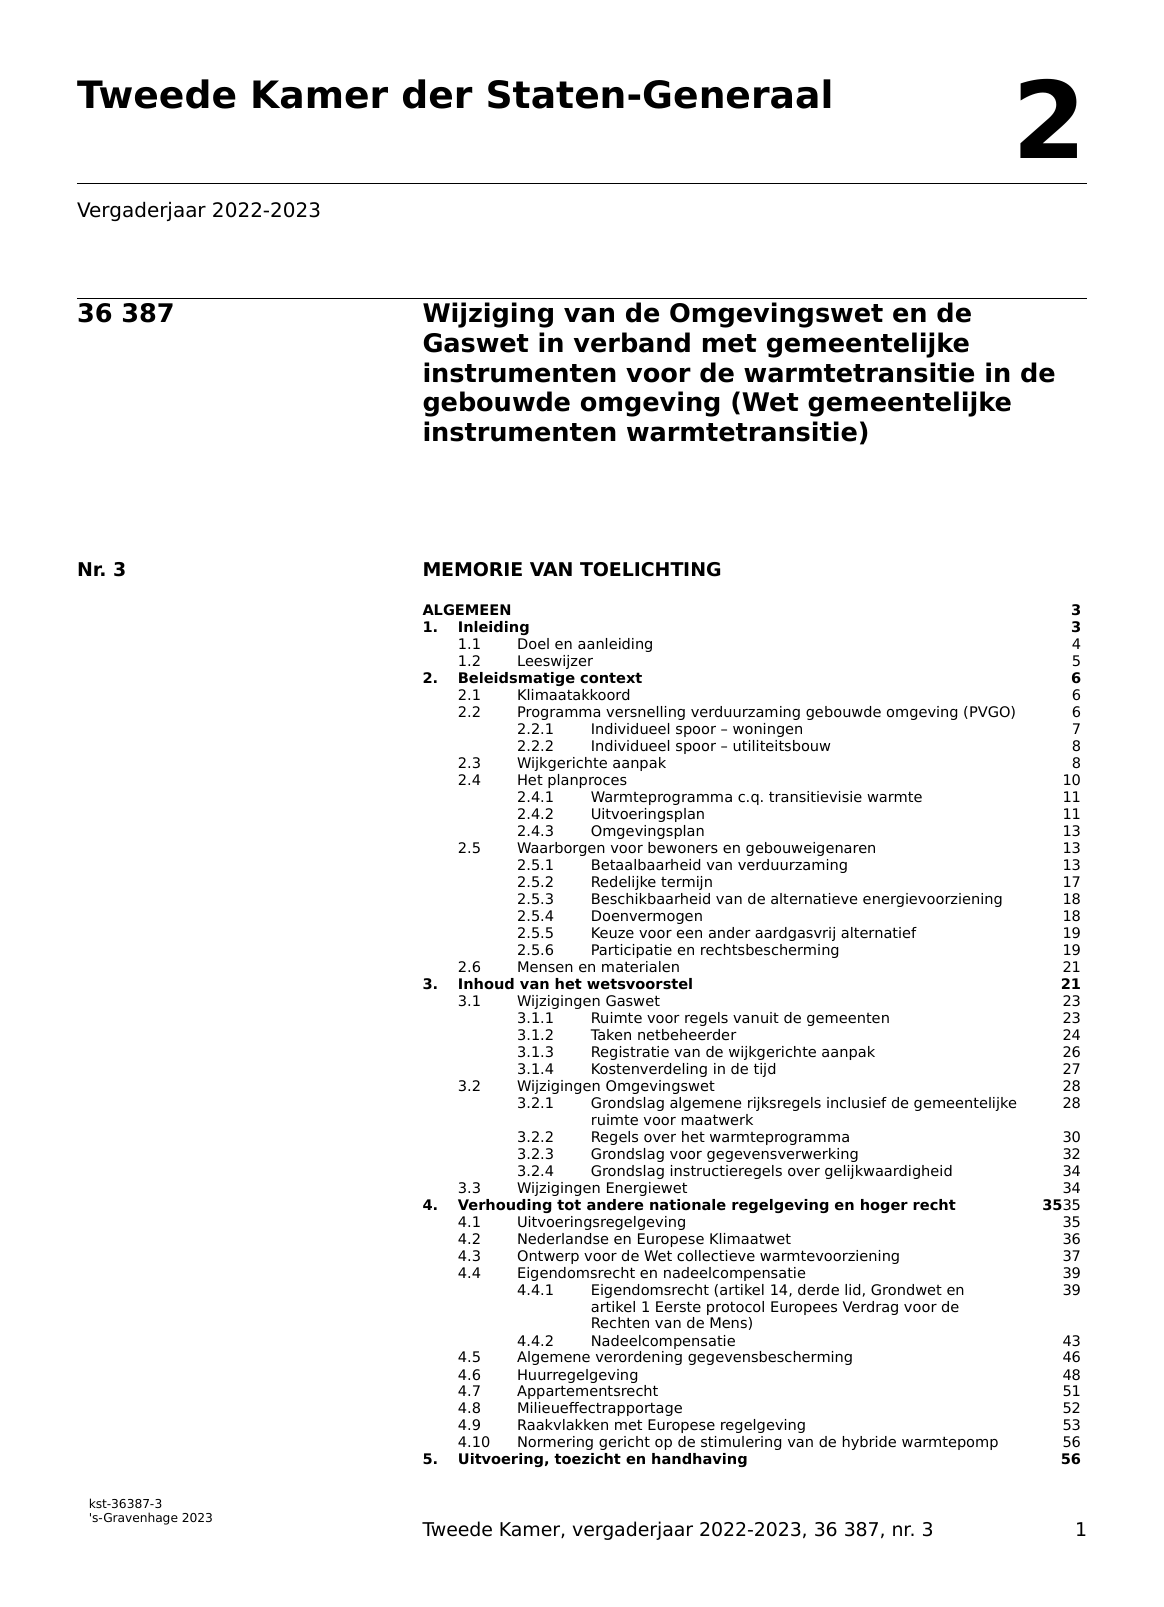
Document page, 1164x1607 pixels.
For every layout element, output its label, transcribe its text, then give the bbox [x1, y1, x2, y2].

table_cell [422, 1383, 452, 1400]
table_cell 19 [1028, 942, 1087, 959]
table_cell [452, 1061, 511, 1078]
table_cell Doel en aanleiding [511, 636, 1027, 653]
table_cell [452, 1333, 511, 1349]
table_cell 1.1 [452, 636, 511, 653]
table_cell [422, 1078, 452, 1095]
table_cell 2.4.3 [511, 823, 584, 840]
table_cell 3.1.2 [511, 1027, 584, 1044]
table_cell 2.4.2 [511, 806, 584, 823]
table_cell 3.2.2 [511, 1129, 584, 1146]
table_cell [452, 1010, 511, 1027]
table_cell 18 [1028, 891, 1087, 908]
table_cell 34 [1028, 1163, 1087, 1179]
table_cell Huurregelgeving [511, 1366, 1027, 1383]
table_cell 39 [1028, 1281, 1087, 1332]
table_cell 2.5.4 [511, 908, 584, 925]
table_cell 39 [1028, 1265, 1087, 1281]
table_cell 4.5 [452, 1349, 511, 1366]
table_cell [452, 874, 511, 891]
table_cell Beschikbaarheid van de alternatieve energievoorziening [585, 891, 1027, 908]
table_cell 3.1 [452, 993, 511, 1010]
table_cell 2.4 [452, 772, 511, 789]
table_cell Uitvoeringsregelgeving [511, 1214, 1027, 1231]
table_cell [422, 1248, 452, 1264]
table_cell Vergaderjaar 2022-2023 [77, 184, 1087, 298]
table_cell 2.5.6 [511, 942, 584, 959]
table_cell [422, 840, 452, 857]
table_cell [422, 908, 452, 925]
table_cell [422, 755, 452, 772]
table_cell [422, 1214, 452, 1231]
table_cell [422, 687, 452, 704]
table_cell 3.1.3 [511, 1044, 584, 1061]
table_cell [422, 1333, 452, 1349]
table_cell [452, 1163, 511, 1179]
table_cell 5. [422, 1451, 452, 1468]
table_cell 2.1 [452, 687, 511, 704]
table_cell Betaalbaarheid van verduurzaming [585, 857, 1027, 874]
table_cell 36 [1028, 1231, 1087, 1247]
table_cell Grondslag instructieregels over gelijkwaardigheid [585, 1163, 1027, 1179]
table_cell Wijzigingen Gaswet [511, 993, 1027, 1010]
table_cell 19 [1028, 925, 1087, 942]
table_cell Taken netbeheerder [585, 1027, 1027, 1044]
table_cell Uitvoering, toezicht en handhaving [452, 1451, 1027, 1468]
table_cell [422, 772, 452, 789]
table_cell 2.5.2 [511, 874, 584, 891]
table_cell [422, 1044, 452, 1061]
table_cell Mensen en materialen [511, 959, 1027, 976]
table_cell 21 [1028, 976, 1087, 993]
table_cell 10 [1028, 772, 1087, 789]
table_cell 21 [1028, 959, 1087, 976]
table_cell 48 [1028, 1366, 1087, 1383]
table_cell 3.2.3 [511, 1146, 584, 1163]
table_cell [422, 1265, 452, 1281]
table_cell 2.2 [452, 704, 511, 721]
table_cell 4.6 [452, 1366, 511, 1383]
table_cell Milieueffectrapportage [511, 1400, 1027, 1417]
table_cell Leeswijzer [511, 653, 1027, 670]
table_cell [422, 1180, 452, 1197]
table_cell [422, 636, 452, 653]
table_cell 4 [1028, 636, 1087, 653]
table_cell 56 [1028, 1434, 1087, 1451]
table_cell 2.2.1 [511, 721, 584, 738]
table_cell 1. [422, 619, 452, 636]
table_cell Uitvoeringsplan [585, 806, 1027, 823]
table_cell 13 [1028, 840, 1087, 857]
table_cell [422, 942, 452, 959]
table_cell [452, 1129, 511, 1146]
table_cell Wijzigingen Omgevingswet [511, 1078, 1027, 1095]
table_cell [422, 738, 452, 755]
table_cell Klimaatakkoord [511, 687, 1027, 704]
table_cell 11 [1028, 806, 1087, 823]
table_cell 13 [1028, 857, 1087, 874]
table_cell 3 [1028, 619, 1087, 636]
table_cell 28 [1028, 1078, 1087, 1095]
table_cell [422, 959, 452, 976]
table_cell 13 [1028, 823, 1087, 840]
table_cell [452, 1027, 511, 1044]
table_cell Waarborgen voor bewoners en gebouweigenaren [511, 840, 1027, 857]
table_cell [452, 789, 511, 806]
table_cell 8 [1028, 755, 1087, 772]
table_cell 1.2 [452, 653, 511, 670]
table_cell Algemene verordening gegevensbescherming [511, 1349, 1027, 1366]
table_cell 4.4.2 [511, 1333, 584, 1349]
subtitle Nr. 3 MEMORIE VAN TOELICHTING [77, 558, 1087, 580]
table_cell [452, 1281, 511, 1332]
table_cell 34 [1028, 1180, 1087, 1197]
table_cell Raakvlakken met Europese regelgeving [511, 1417, 1027, 1434]
table_cell [452, 806, 511, 823]
table_cell [422, 1281, 452, 1332]
table_cell [452, 925, 511, 942]
table_cell 17 [1028, 874, 1087, 891]
table_cell 3535 [1028, 1197, 1087, 1213]
text 's-Gravenhage 2023 [88, 1511, 323, 1525]
table_cell 2. [422, 670, 452, 687]
table_cell [422, 1417, 452, 1434]
table_header 3 [1028, 602, 1087, 619]
table_cell 30 [1028, 1129, 1087, 1146]
table_cell 35 [1028, 1214, 1087, 1231]
table_cell [422, 1163, 452, 1179]
table_header Tweede Kamer der Staten-Generaal [77, 59, 886, 183]
table_cell [422, 789, 452, 806]
table_cell 2.6 [452, 959, 511, 976]
table_cell [422, 1434, 452, 1451]
table_cell [422, 1027, 452, 1044]
table_cell 7 [1028, 721, 1087, 738]
table_cell Normering gericht op de stimulering van de hybride warmtepomp [511, 1434, 1027, 1451]
table_cell 4.7 [452, 1383, 511, 1400]
table_cell 23 [1028, 993, 1087, 1010]
table_cell 27 [1028, 1061, 1087, 1078]
table_cell 4.4 [452, 1265, 511, 1281]
table_cell Wijzigingen Energiewet [511, 1180, 1027, 1197]
table_cell 28 [1028, 1095, 1087, 1129]
table_cell Individueel spoor – utiliteitsbouw [585, 738, 1027, 755]
table_cell 2.5 [452, 840, 511, 857]
table_cell Programma versnelling verduurzaming gebouwde omgeving (PVGO) [511, 704, 1027, 721]
table_cell 6 [1028, 670, 1087, 687]
table_cell [452, 1044, 511, 1061]
table_cell Eigendomsrecht en nadeelcompensatie [511, 1265, 1027, 1281]
table_cell [452, 1095, 511, 1129]
table_cell 23 [1028, 1010, 1087, 1027]
table_cell [422, 1129, 452, 1146]
table_cell Nadeelcompensatie [585, 1333, 1027, 1349]
table_cell Grondslag voor gegevensverwerking [585, 1146, 1027, 1163]
table_cell Ontwerp voor de Wet collectieve warmtevoorziening [511, 1248, 1027, 1264]
table_cell [422, 874, 452, 891]
table_cell 24 [1028, 1027, 1087, 1044]
table_cell 3.1.1 [511, 1010, 584, 1027]
table_cell 11 [1028, 789, 1087, 806]
table_cell 8 [1028, 738, 1087, 755]
table_cell Participatie en rechtsbescherming [585, 942, 1027, 959]
table_cell Regels over het warmteprogramma [585, 1129, 1027, 1146]
table_cell [422, 721, 452, 738]
table_cell 51 [1028, 1383, 1087, 1400]
table_cell [422, 857, 452, 874]
table_cell 3.2.4 [511, 1163, 584, 1179]
table_cell [422, 823, 452, 840]
table_cell 56 [1028, 1451, 1087, 1468]
table_cell 3.1.4 [511, 1061, 584, 1078]
table_cell [422, 925, 452, 942]
table_cell Eigendomsrecht (artikel 14, derde lid, Grondwet en artikel 1 Eerste protocol Europees Verdrag voor de Rechten van de Mens) [585, 1281, 1027, 1332]
table_cell [422, 1231, 452, 1247]
table_cell 53 [1028, 1417, 1087, 1434]
table_cell [422, 704, 452, 721]
table_cell Redelijke termijn [585, 874, 1027, 891]
table_cell [422, 1400, 452, 1417]
table_cell [422, 1061, 452, 1078]
table_cell 4.10 [452, 1434, 511, 1451]
table_cell Individueel spoor – woningen [585, 721, 1027, 738]
table_cell Appartementsrecht [511, 1383, 1027, 1400]
table_cell Registratie van de wijkgerichte aanpak [585, 1044, 1027, 1061]
table_cell 6 [1028, 687, 1087, 704]
table_header 2 [886, 59, 1087, 183]
table_cell 2.5.3 [511, 891, 584, 908]
table_cell Het planproces [511, 772, 1027, 789]
table_cell [452, 738, 511, 755]
table_cell 6 [1028, 704, 1087, 721]
table_cell [452, 1146, 511, 1163]
table_cell 2.3 [452, 755, 511, 772]
table_cell 2.4.1 [511, 789, 584, 806]
table_cell [422, 891, 452, 908]
table_cell 4.4.1 [511, 1281, 584, 1332]
table_cell [452, 891, 511, 908]
table_cell Beleidsmatige context [452, 670, 1027, 687]
table_cell Wijkgerichte aanpak [511, 755, 1027, 772]
table_cell 4.2 [452, 1231, 511, 1247]
table_cell [422, 993, 452, 1010]
table_cell [422, 653, 452, 670]
table_cell Grondslag algemene rijksregels inclusief de gemeentelijke ruimte voor maatwerk [585, 1095, 1027, 1129]
table_cell Inhoud van het wetsvoorstel [452, 976, 1027, 993]
table_cell [452, 721, 511, 738]
table_cell 52 [1028, 1400, 1087, 1417]
table_cell 4.3 [452, 1248, 511, 1264]
table_cell [422, 1349, 452, 1366]
table_cell 3.2 [452, 1078, 511, 1095]
table_cell 4.8 [452, 1400, 511, 1417]
table_header ALGEMEEN [422, 602, 1027, 619]
table_cell 37 [1028, 1248, 1087, 1264]
table_cell 4.1 [452, 1214, 511, 1231]
table_cell [422, 1095, 452, 1129]
table_cell 43 [1028, 1333, 1087, 1349]
table_cell 3. [422, 976, 452, 993]
table_cell Inleiding [452, 619, 1027, 636]
table_cell 3.3 [452, 1180, 511, 1197]
table_cell Keuze voor een ander aardgasvrij alternatief [585, 925, 1027, 942]
subtitle 36 387 Wijziging van de Omgevingswet en de Gaswet in verband met gemeentelijke instrumenten voor de warmtetransitie in de gebouwde omgeving (Wet gemeentelijke instrumenten warmtetransitie) [77, 299, 1087, 447]
table_cell 26 [1028, 1044, 1087, 1061]
table_cell [452, 908, 511, 925]
table_cell [452, 942, 511, 959]
table_cell Doenvermogen [585, 908, 1027, 925]
table_cell 3.2.1 [511, 1095, 584, 1129]
table_cell Nederlandse en Europese Klimaatwet [511, 1231, 1027, 1247]
table_cell [452, 823, 511, 840]
table_cell 2.5.1 [511, 857, 584, 874]
table_cell 4.9 [452, 1417, 511, 1434]
table_cell [452, 857, 511, 874]
table_cell 18 [1028, 908, 1087, 925]
table_cell Kostenverdeling in de tijd [585, 1061, 1027, 1078]
table_cell [422, 806, 452, 823]
table_cell 46 [1028, 1349, 1087, 1366]
table_cell 5 [1028, 653, 1087, 670]
table_cell 4. [422, 1197, 452, 1213]
table_cell [422, 1366, 452, 1383]
table_cell 2.2.2 [511, 738, 584, 755]
table_cell 32 [1028, 1146, 1087, 1163]
table_cell Warmteprogramma c.q. transitievisie warmte [585, 789, 1027, 806]
table_cell 2.5.5 [511, 925, 584, 942]
table_cell [422, 1146, 452, 1163]
table_cell Verhouding tot andere nationale regelgeving en hoger recht [452, 1197, 1027, 1213]
table_cell [422, 1010, 452, 1027]
table_cell Ruimte voor regels vanuit de gemeenten [585, 1010, 1027, 1027]
table_cell Omgevingsplan [585, 823, 1027, 840]
text kst-36387-3 [88, 1497, 323, 1511]
